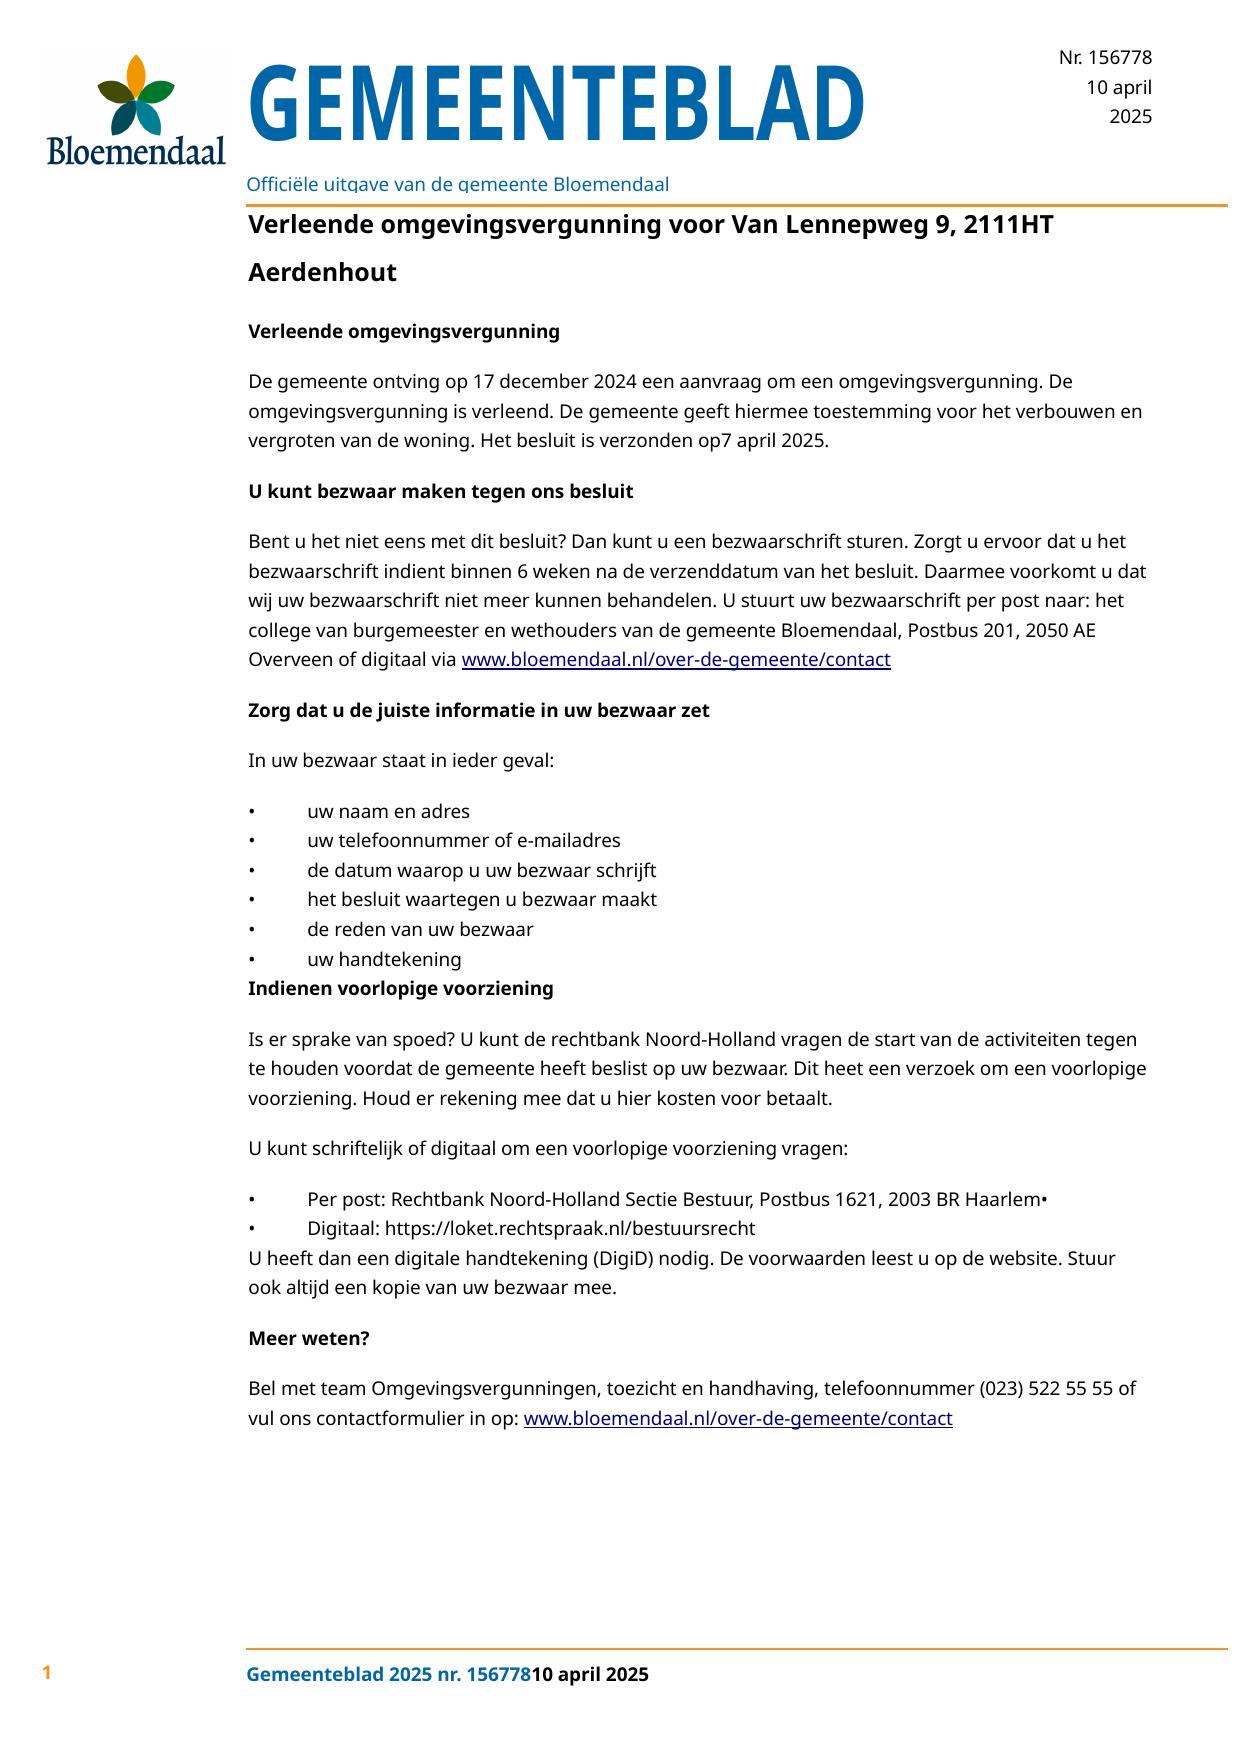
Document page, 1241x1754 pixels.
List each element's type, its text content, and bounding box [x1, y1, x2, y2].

list Per post: Rechtbank Noord-Holland Sectie Bestuur, Postbus 1621, 2003 BR Haarlem• [248, 1186, 1152, 1212]
list de datum waarop u uw bezwaar schrijft [248, 857, 1152, 883]
picture [41, 47, 231, 172]
text Indienen voorlopige voorziening [248, 975, 1152, 1001]
text Zorg dat u de juiste informatie in uw bezwaar zet [248, 697, 1152, 723]
text Verleende omgevingsvergunning [248, 318, 1152, 344]
text De gemeente ontving op 17 december 2024 een aanvraag om een omgevingsvergunning. De omgevingsvergunning is verleend. De gemeente geeft hiermee toestemming voor het verbouwen en vergroten van de woning. Het besluit is verzonden op7 april 2025. [248, 368, 1152, 453]
text Bent u het niet eens met dit besluit? Dan kunt u een bezwaarschrift sturen. Zorgt u ervoor dat u het bezwaarschrift indient binnen 6 weken na de verzenddatum van het besluit. Daarmee voorkomt u dat wij uw bezwaarschrift niet meer kunnen behandelen. U stuurt uw bezwaarschrift per post naar: het college van burgemeester en wethouders van de gemeente Bloemendaal, Postbus 201, 2050 AE Overveen of digitaal via www.bloemendaal.nl/over-de-gemeente/contact [248, 528, 1152, 672]
text Meer weten? [248, 1325, 1152, 1351]
text Verleende omgevingsvergunning voor Van Lennepweg 9, 2111HT Aerdenhout [248, 207, 1152, 288]
text In uw bezwaar staat in ieder geval: [248, 747, 1152, 773]
list uw telefoonnummer of e-mailadres [248, 827, 1152, 853]
text Is er sprake van spoed? U kunt de rechtbank Noord-Holland vragen de start van de activiteiten tegen te houden voordat de gemeente heeft beslist op uw bezwaar. Dit heet een verzoek om een voorlopige voorziening. Houd er rekening mee dat u hier kosten voor betaalt. [248, 1026, 1152, 1111]
list Digitaal: https://loket.rechtspraak.nl/bestuursrecht [248, 1215, 1152, 1241]
list uw naam en adres [248, 798, 1152, 824]
list het besluit waartegen u bezwaar maakt [248, 887, 1152, 912]
list de reden van uw bezwaar [248, 916, 1152, 942]
text U kunt schriftelijk of digitaal om een voorlopige voorziening vragen: [248, 1135, 1152, 1161]
text U heeft dan een digitale handtekening (DigiD) nodig. De voorwaarden leest u op de website. Stuur ook altijd een kopie van uw bezwaar mee. [248, 1245, 1152, 1300]
list uw handtekening [248, 946, 1152, 972]
text Bel met team Omgevingsvergunningen, toezicht en handhaving, telefoonnummer (023) 522 55 55 of vul ons contactformulier in op: www.bloemendaal.nl/over-de-gemeente/contact [248, 1375, 1152, 1431]
text U kunt bezwaar maken tegen ons besluit [248, 478, 1152, 504]
